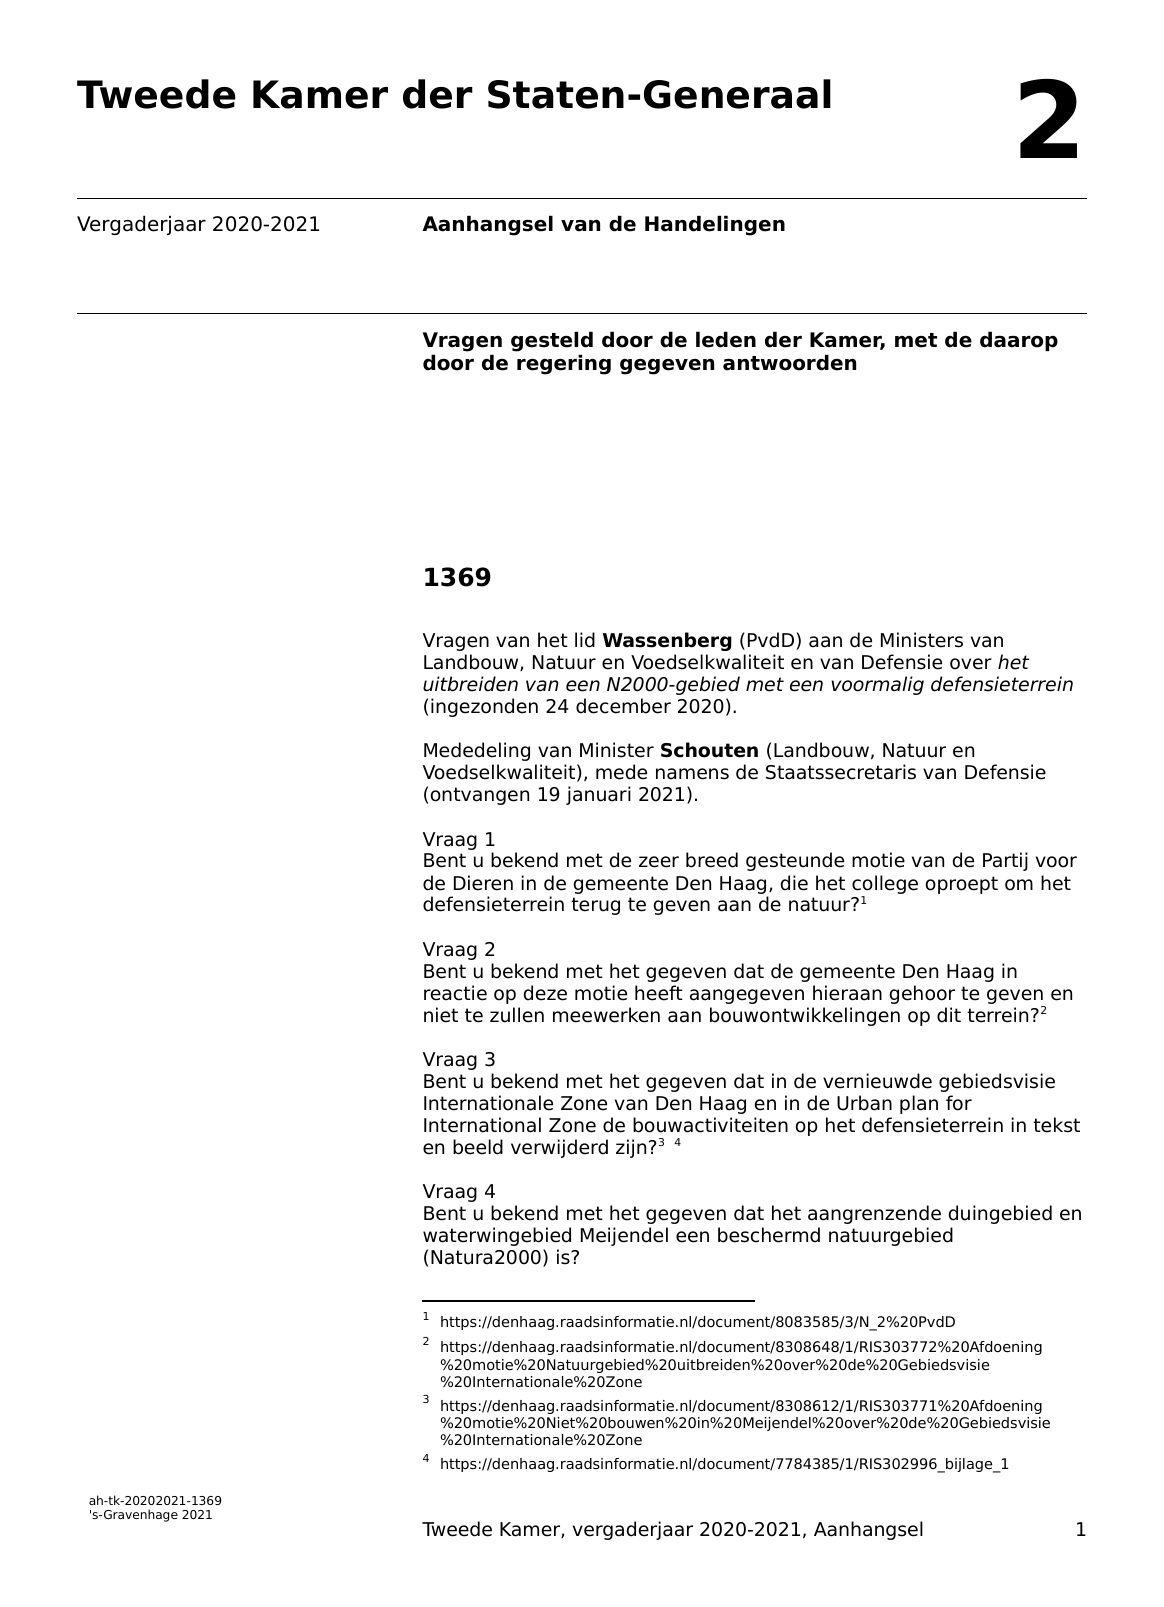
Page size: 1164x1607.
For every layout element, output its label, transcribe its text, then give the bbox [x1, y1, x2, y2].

text Vragen van het lid Wassenberg (PvdD) aan de Ministers van Landbouw, Natuur en Voedselkwaliteit en van Defensie over het uitbreiden van een N2000-gebied met een voormalig defensieterrein (ingezonden 24 december 2020). [422, 630, 1087, 718]
table_header Tweede Kamer der Staten-Generaal [77, 59, 886, 198]
text 's-Gravenhage 2021 [88, 1508, 323, 1522]
text Bent u bekend met het gegeven dat de gemeente Den Haag in reactie op deze motie heeft aangegeven hieraan gehoor te geven en niet te zullen meewerken aan bouwontwikkelingen op dit terrein? [422, 961, 1087, 1026]
table_cell Vergaderjaar 2020-2021 [77, 199, 422, 313]
text https://denhaag.raadsinformatie.nl/document/8308612/1/RIS303771%20Afdoening%20motie%20Niet%20bouwen%20in%20Meijendel%20over%20de%20Gebiedsvisie%20Internationale%20Zone [422, 1393, 1087, 1449]
text Vraag 4 [422, 1181, 1087, 1203]
text https://denhaag.raadsinformatie.nl/document/7784385/1/RIS302996_bijlage_1 [422, 1452, 1087, 1474]
table_cell Vragen gesteld door de leden der Kamer, met de daarop door de regering gegeven antwoorden [422, 314, 1087, 375]
text Vraag 3 [422, 1049, 1087, 1071]
text Bent u bekend met de zeer breed gesteunde motie van de Partij voor de Dieren in de gemeente Den Haag, die het college oproept om het defensieterrein terug te geven aan de natuur? [422, 850, 1087, 916]
text ah-tk-20202021-1369 [88, 1494, 323, 1508]
text Bent u bekend met het gegeven dat het aangrenzende duingebied en waterwingebied Meijendel een beschermd natuurgebied (Natura2000) is? [422, 1203, 1087, 1269]
text 1369 [422, 563, 1087, 592]
table_header 2 [886, 59, 1087, 198]
text Bent u bekend met het gegeven dat in de vernieuwde gebiedsvisie Internationale Zone van Den Haag en in de Urban plan for International Zone de bouwactiviteiten op het defensieterrein in tekst en beeld verwijderd zijn? [422, 1071, 1087, 1158]
text Mededeling van Minister Schouten (Landbouw, Natuur en Voedselkwaliteit), mede namens de Staatssecretaris van Defensie (ontvangen 19 januari 2021). [422, 740, 1087, 806]
text https://denhaag.raadsinformatie.nl/document/8083585/3/N_2%20PvdD [422, 1310, 1087, 1332]
text Vraag 1 [422, 828, 1087, 850]
table_cell Aanhangsel van de Handelingen [422, 199, 1087, 313]
text Vraag 2 [422, 938, 1087, 961]
text https://denhaag.raadsinformatie.nl/document/8308648/1/RIS303772%20Afdoening%20motie%20Natuurgebied%20uitbreiden%20over%20de%20Gebiedsvisie%20Internationale%20Zone [422, 1335, 1087, 1391]
table_cell [77, 314, 422, 375]
